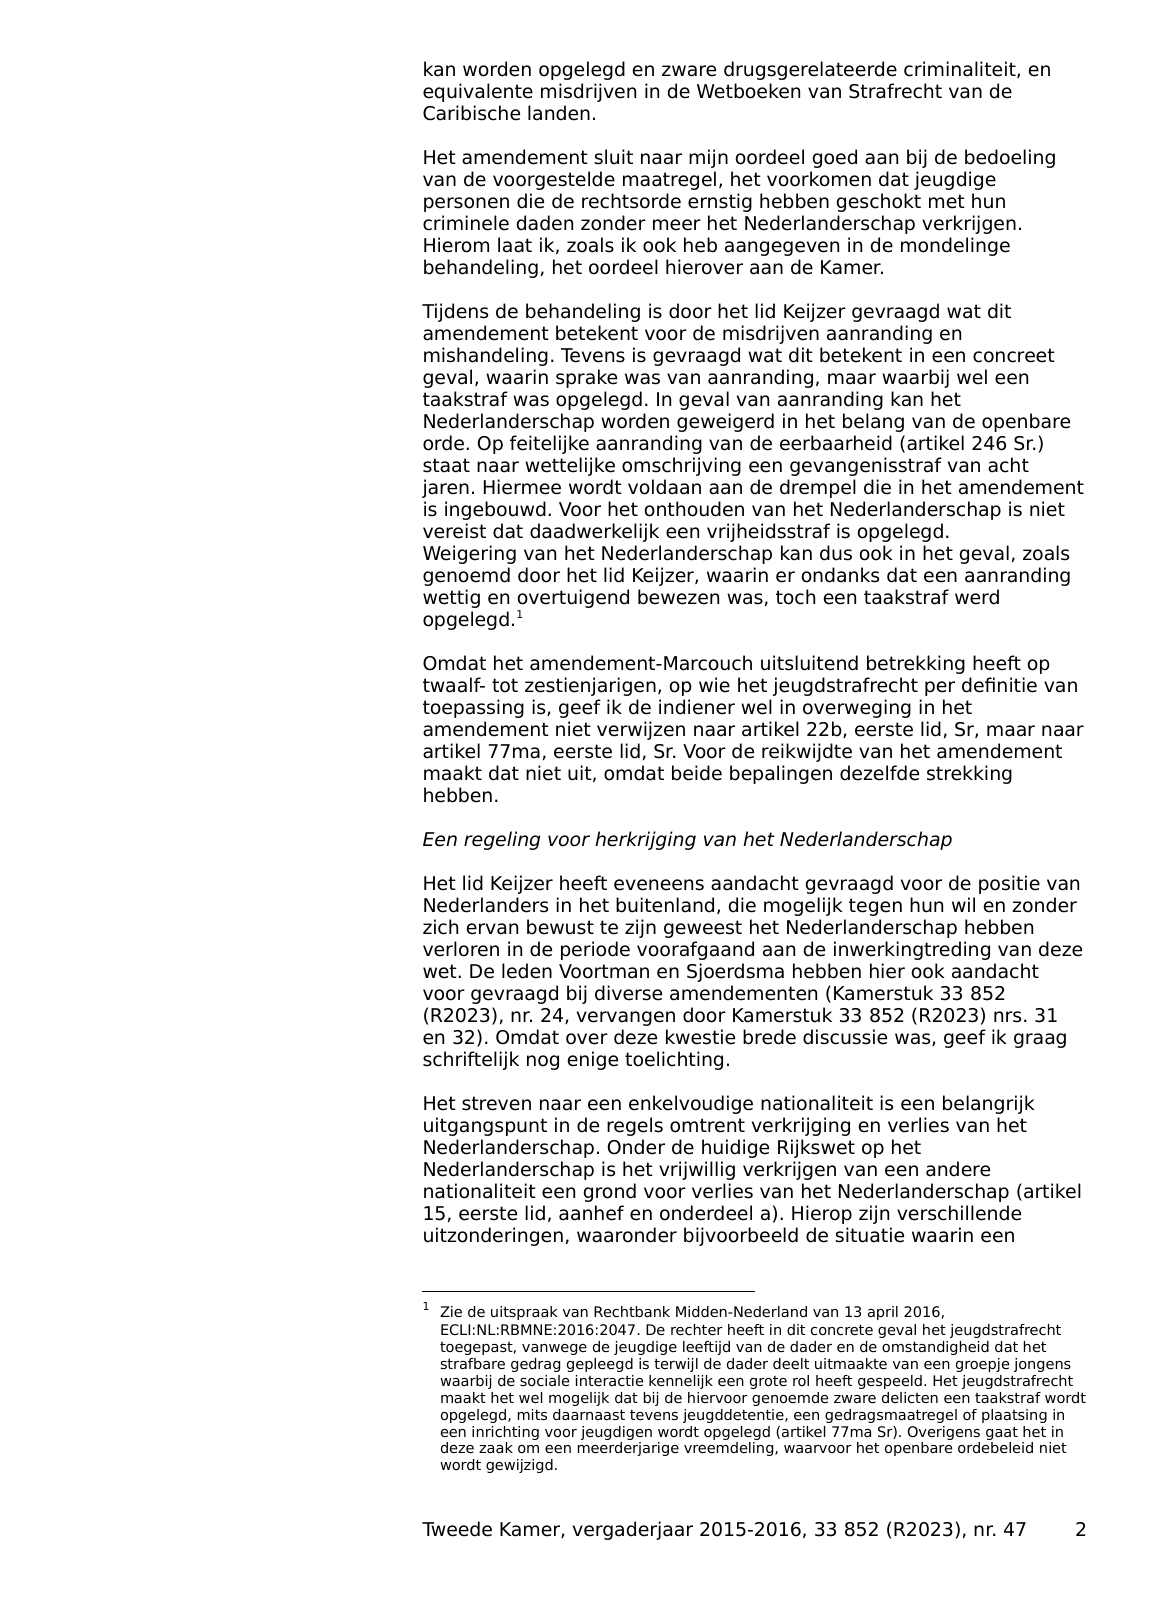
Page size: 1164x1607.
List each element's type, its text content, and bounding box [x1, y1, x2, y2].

text Tijdens de behandeling is door het lid Keijzer gevraagd wat dit amendement betekent voor de misdrijven aanranding en mishandeling. Tevens is gevraagd wat dit betekent in een concreet geval, waarin sprake was van aanranding, maar waarbij wel een taakstraf was opgelegd. In geval van aanranding kan het Nederlanderschap worden geweigerd in het belang van de openbare orde. Op feitelijke aanranding van de eerbaarheid (artikel 246 Sr.) staat naar wettelijke omschrijving een gevangenisstraf van acht jaren. Hiermee wordt voldaan aan de drempel die in het amendement is ingebouwd. Voor het onthouden van het Nederlanderschap is niet vereist dat daadwerkelijk een vrijheidsstraf is opgelegd. [422, 301, 1087, 543]
text Zie de uitspraak van Rechtbank Midden-Nederland van 13 april 2016, ECLI:NL:RBMNE:2016:2047. De rechter heeft in dit concrete geval het jeugdstrafrecht toegepast, vanwege de jeugdige leeftijd van de dader en de omstandigheid dat het strafbare gedrag gepleegd is terwijl de dader deelt uitmaakte van een groepje jongens waarbij de sociale interactie kennelijk een grote rol heeft gespeeld. Het jeugdstrafrecht maakt het wel mogelijk dat bij de hiervoor genoemde zware delicten een taakstraf wordt opgelegd, mits daarnaast tevens jeugddetentie, een gedragsmaatregel of plaatsing in een inrichting voor jeugdigen wordt opgelegd (artikel 77ma Sr). Overigens gaat het in deze zaak om een meerderjarige vreemdeling, waarvoor het openbare ordebeleid niet wordt gewijzigd. [422, 1300, 1087, 1474]
subtitle Een regeling voor herkrijging van het Nederlanderschap [422, 829, 1087, 851]
text Het streven naar een enkelvoudige nationaliteit is een belangrijk uitgangspunt in de regels omtrent verkrijging en verlies van het Nederlanderschap. Onder de huidige Rijkswet op het Nederlanderschap is het vrijwillig verkrijgen van een andere nationaliteit een grond voor verlies van het Nederlanderschap (artikel 15, eerste lid, aanhef en onderdeel a). Hierop zijn verschillende uitzonderingen, waaronder bijvoorbeeld de situatie waarin een [422, 1093, 1087, 1247]
text kan worden opgelegd en zware drugsgerelateerde criminaliteit, en equivalente misdrijven in de Wetboeken van Strafrecht van de Caribische landen. [422, 59, 1087, 125]
text Het amendement sluit naar mijn oordeel goed aan bij de bedoeling van de voorgestelde maatregel, het voorkomen dat jeugdige personen die de rechtsorde ernstig hebben geschokt met hun criminele daden zonder meer het Nederlanderschap verkrijgen. Hierom laat ik, zoals ik ook heb aangegeven in de mondelinge behandeling, het oordeel hierover aan de Kamer. [422, 147, 1087, 279]
text Het lid Keijzer heeft eveneens aandacht gevraagd voor de positie van Nederlanders in het buitenland, die mogelijk tegen hun wil en zonder zich ervan bewust te zijn geweest het Nederlanderschap hebben verloren in de periode voorafgaand aan de inwerkingtreding van deze wet. De leden Voortman en Sjoerdsma hebben hier ook aandacht voor gevraagd bij diverse amendementen (Kamerstuk 33 852 (R2023), nr. 24, vervangen door Kamerstuk 33 852 (R2023) nrs. 31 en 32). Omdat over deze kwestie brede discussie was, geef ik graag schriftelijk nog enige toelichting. [422, 873, 1087, 1071]
text Omdat het amendement-Marcouch uitsluitend betrekking heeft op twaalf- tot zestienjarigen, op wie het jeugdstrafrecht per definitie van toepassing is, geef ik de indiener wel in overweging in het amendement niet verwijzen naar artikel 22b, eerste lid, Sr, maar naar artikel 77ma, eerste lid, Sr. Voor de reikwijdte van het amendement maakt dat niet uit, omdat beide bepalingen dezelfde strekking hebben. [422, 653, 1087, 807]
text Weigering van het Nederlanderschap kan dus ook in het geval, zoals genoemd door het lid Keijzer, waarin er ondanks dat een aanranding wettig en overtuigend bewezen was, toch een taakstraf werd opgelegd. [422, 543, 1087, 631]
